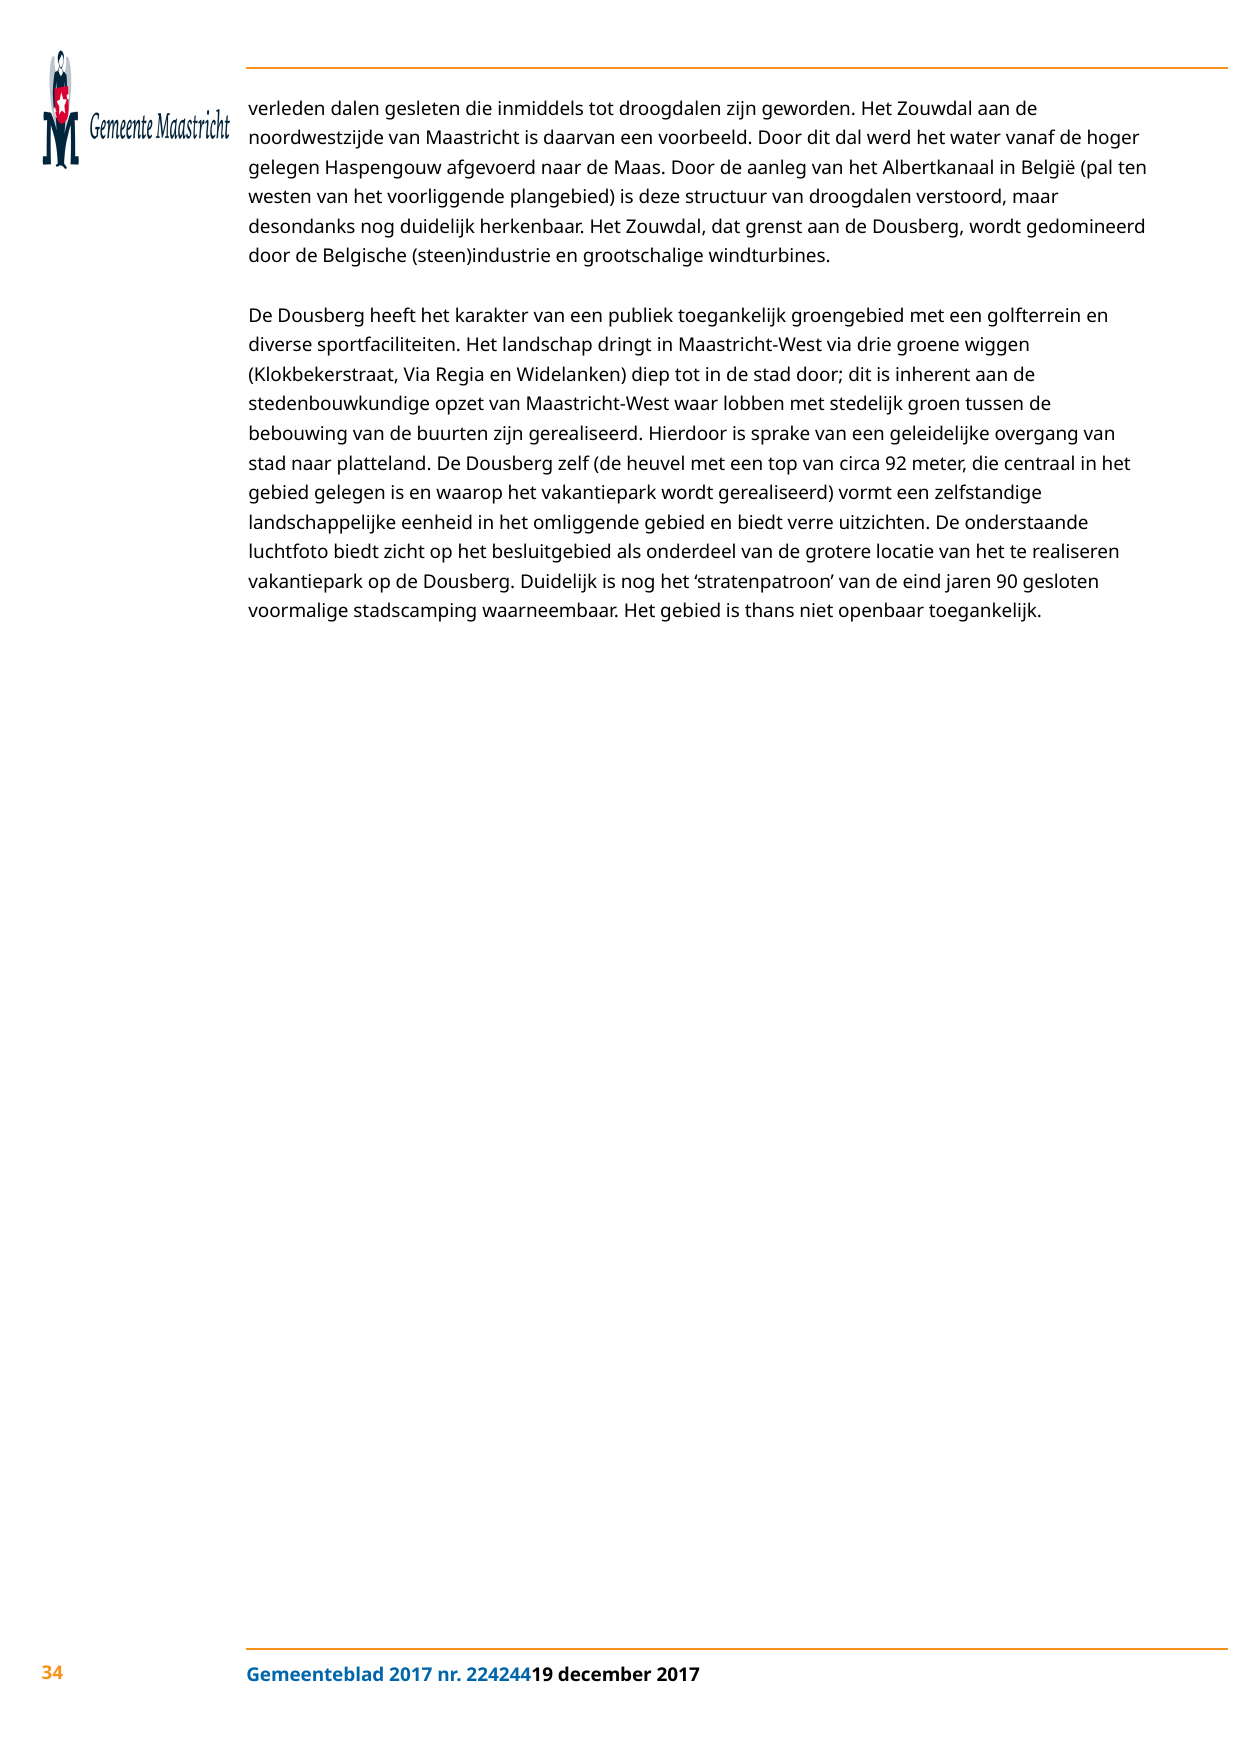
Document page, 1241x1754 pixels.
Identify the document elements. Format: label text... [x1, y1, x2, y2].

text De Dousberg heeft het karakter van een publiek toegankelijk groengebied met een golfterrein en diverse sportfaciliteiten. Het landschap dringt in Maastricht-West via drie groene wiggen (Klokbekerstraat, Via Regia en Widelanken) diep tot in de stad door; dit is inherent aan de stedenbouwkundige opzet van Maastricht-West waar lobben met stedelijk groen tussen de bebouwing van de buurten zijn gerealiseerd. Hierdoor is sprake van een geleidelijke overgang van stad naar platteland. De Dousberg zelf (de heuvel met een top van circa 92 meter, die centraal in het gebied gelegen is en waarop het vakantiepark wordt gerealiseerd) vormt een zelfstandige landschappelijke eenheid in het omliggende gebied en biedt verre uitzichten. De onderstaande luchtfoto biedt zicht op het besluitgebied als onderdeel van de grotere locatie van het te realiseren vakantiepark op de Dousberg. Duidelijk is nog het ‘stratenpatroon’ van de eind jaren 90 gesloten voormalige stadscamping waarneembaar. Het gebied is thans niet openbaar toegankelijk. [248, 302, 1152, 623]
picture [41, 47, 231, 172]
text verleden dalen gesleten die inmiddels tot droogdalen zijn geworden. Het Zouwdal aan de noordwestzijde van Maastricht is daarvan een voorbeeld. Door dit dal werd het water vanaf de hoger gelegen Haspengouw afgevoerd naar de Maas. Door de aanleg van het Albertkanaal in België (pal ten westen van het voorliggende plangebied) is deze structuur van droogdalen verstoord, maar desondanks nog duidelijk herkenbaar. Het Zouwdal, dat grenst aan de Dousberg, wordt gedomineerd door de Belgische (steen)industrie en grootschalige windturbines. [248, 95, 1152, 268]
